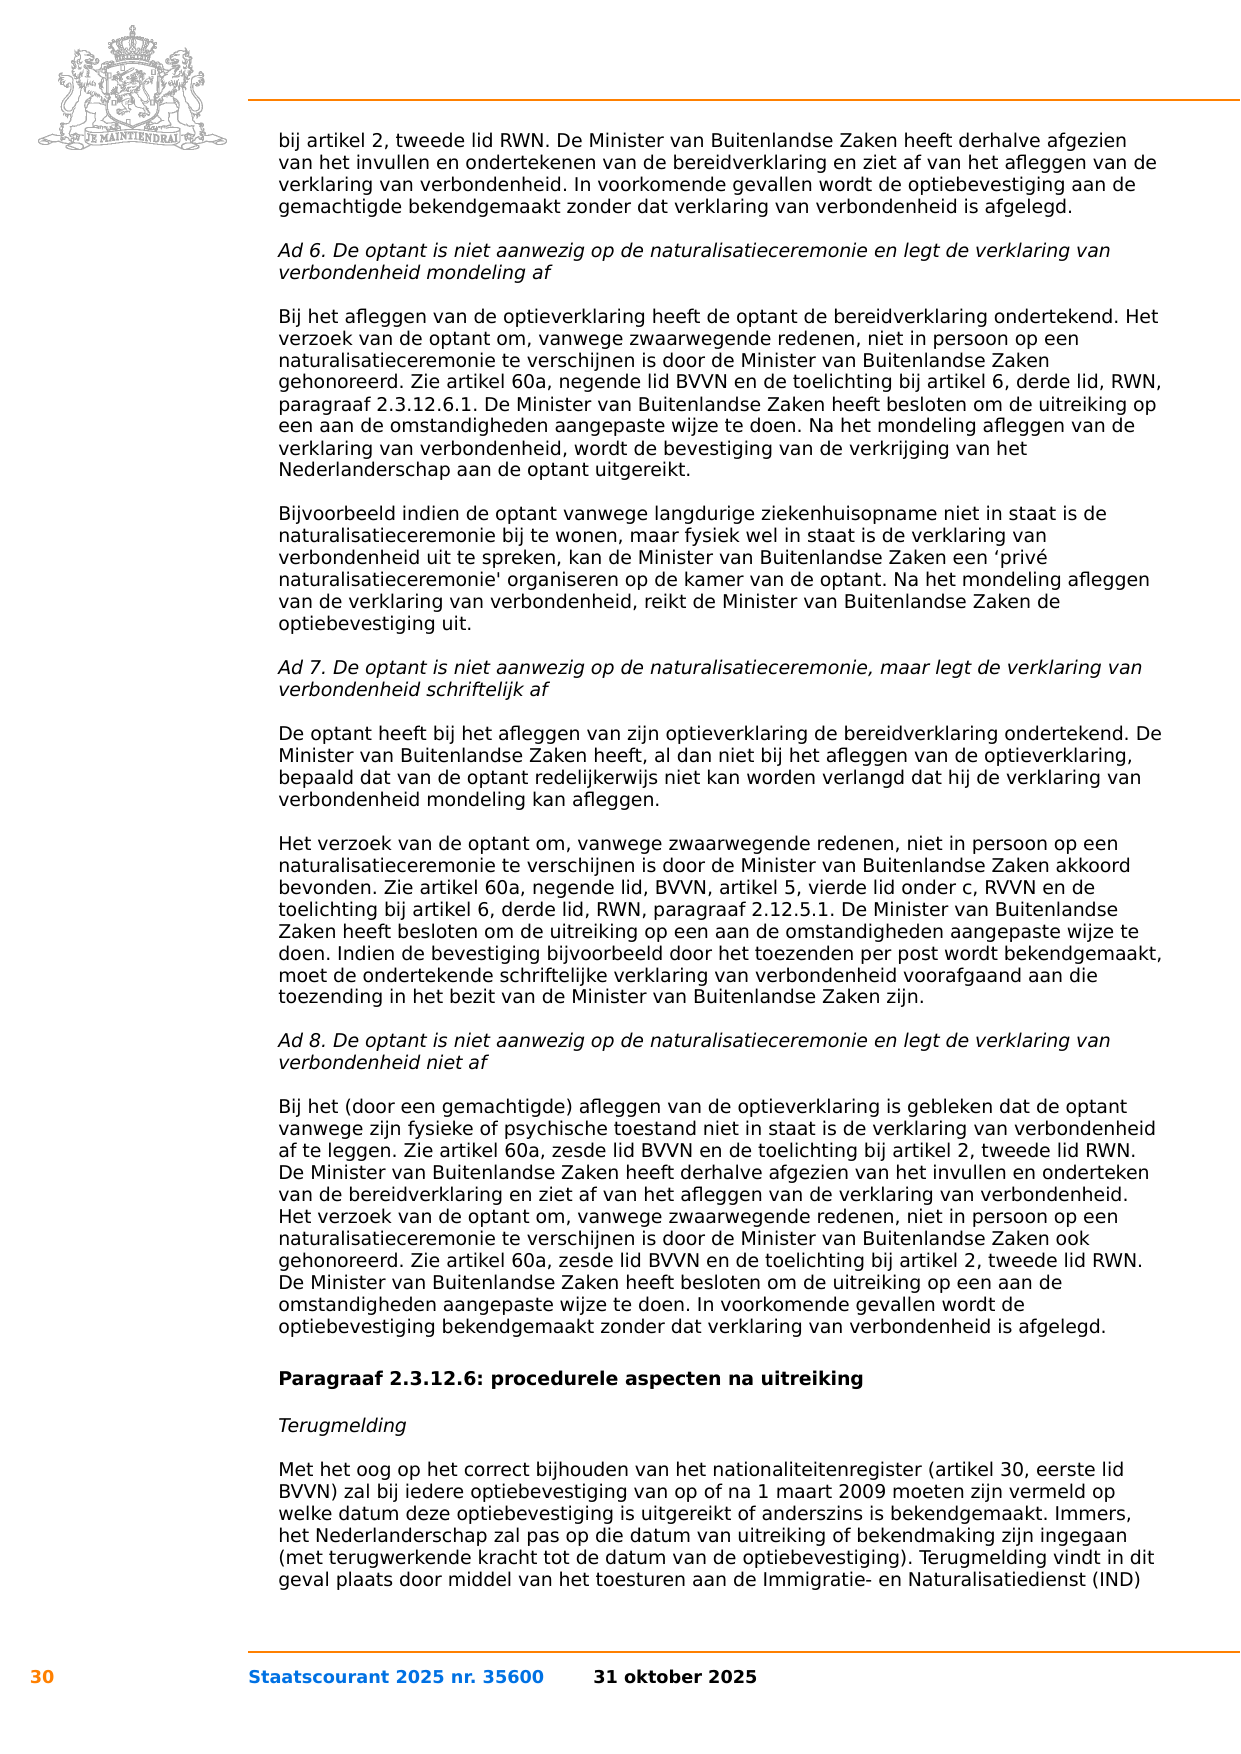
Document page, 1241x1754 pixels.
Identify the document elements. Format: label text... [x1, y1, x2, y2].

text Bij het (door een gemachtigde) afleggen van de optieverklaring is gebleken dat de optant vanwege zijn fysieke of psychische toestand niet in staat is de verklaring van verbondenheid af te leggen. Zie artikel 60a, zesde lid BVVN en de toelichting bij artikel 2, tweede lid RWN. De Minister van Buitenlandse Zaken heeft derhalve afgezien van het invullen en onderteken van de bereidverklaring en ziet af van het afleggen van de verklaring van verbondenheid. Het verzoek van de optant om, vanwege zwaarwegende redenen, niet in persoon op een naturalisatieceremonie te verschijnen is door de Minister van Buitenlandse Zaken ook gehonoreerd. Zie artikel 60a, zesde lid BVVN en de toelichting bij artikel 2, tweede lid RWN. De Minister van Buitenlandse Zaken heeft besloten om de uitreiking op een aan de omstandigheden aangepaste wijze te doen. In voorkomende gevallen wordt de optiebevestiging bekendgemaakt zonder dat verklaring van verbondenheid is afgelegd. [278, 1096, 1163, 1338]
subtitle Ad 8. De optant is niet aanwezig op de naturalisatieceremonie en legt de verklaring van verbondenheid niet af [278, 1030, 1163, 1074]
subtitle Paragraaf 2.3.12.6: procedurele aspecten na uitreiking [278, 1368, 1163, 1390]
subtitle Ad 7. De optant is niet aanwezig op de naturalisatieceremonie, maar legt de verklaring van verbondenheid schriftelijk af [278, 657, 1163, 701]
text bij artikel 2, tweede lid RWN. De Minister van Buitenlandse Zaken heeft derhalve afgezien van het invullen en ondertekenen van de bereidverklaring en ziet af van het afleggen van de verklaring van verbondenheid. In voorkomende gevallen wordt de optiebevestiging aan de gemachtigde bekendgemaakt zonder dat verklaring van verbondenheid is afgelegd. [278, 130, 1163, 218]
subtitle Terugmelding [278, 1415, 1163, 1437]
text Bij het afleggen van de optieverklaring heeft de optant de bereidverklaring ondertekend. Het verzoek van de optant om, vanwege zwaarwegende redenen, niet in persoon op een naturalisatieceremonie te verschijnen is door de Minister van Buitenlandse Zaken gehonoreerd. Zie artikel 60a, negende lid BVVN en de toelichting bij artikel 6, derde lid, RWN, paragraaf 2.3.12.6.1. De Minister van Buitenlandse Zaken heeft besloten om de uitreiking op een aan de omstandigheden aangepaste wijze te doen. Na het mondeling afleggen van de verklaring van verbondenheid, wordt de bevestiging van de verkrijging van het Nederlanderschap aan de optant uitgereikt. [278, 306, 1163, 481]
text De optant heeft bij het afleggen van zijn optieverklaring de bereidverklaring ondertekend. De Minister van Buitenlandse Zaken heeft, al dan niet bij het afleggen van de optieverklaring, bepaald dat van de optant redelijkerwijs niet kan worden verlangd dat hij de verklaring van verbondenheid mondeling kan afleggen. [278, 723, 1163, 811]
subtitle Ad 6. De optant is niet aanwezig op de naturalisatieceremonie en legt de verklaring van verbondenheid mondeling af [278, 240, 1163, 284]
text Met het oog op het correct bijhouden van het nationaliteitenregister (artikel 30, eerste lid BVVN) zal bij iedere optiebevestiging van op of na 1 maart 2009 moeten zijn vermeld op welke datum deze optiebevestiging is uitgereikt of anderszins is bekendgemaakt. Immers, het Nederlanderschap zal pas op die datum van uitreiking of bekendmaking zijn ingegaan (met terugwerkende kracht tot de datum van de optiebevestiging). Terugmelding vindt in dit geval plaats door middel van het toesturen aan de Immigratie- en Naturalisatiedienst (IND) [278, 1459, 1163, 1591]
picture [38, 25, 227, 150]
text Het verzoek van de optant om, vanwege zwaarwegende redenen, niet in persoon op een naturalisatieceremonie te verschijnen is door de Minister van Buitenlandse Zaken akkoord bevonden. Zie artikel 60a, negende lid, BVVN, artikel 5, vierde lid onder c, RVVN en de toelichting bij artikel 6, derde lid, RWN, paragraaf 2.12.5.1. De Minister van Buitenlandse Zaken heeft besloten om de uitreiking op een aan de omstandigheden aangepaste wijze te doen. Indien de bevestiging bijvoorbeeld door het toezenden per post wordt bekendgemaakt, moet de ondertekende schriftelijke verklaring van verbondenheid voorafgaand aan die toezending in het bezit van de Minister van Buitenlandse Zaken zijn. [278, 833, 1163, 1008]
text Bijvoorbeeld indien de optant vanwege langdurige ziekenhuisopname niet in staat is de naturalisatieceremonie bij te wonen, maar fysiek wel in staat is de verklaring van verbondenheid uit te spreken, kan de Minister van Buitenlandse Zaken een ‘privé naturalisatieceremonie' organiseren op de kamer van de optant. Na het mondeling afleggen van de verklaring van verbondenheid, reikt de Minister van Buitenlandse Zaken de optiebevestiging uit. [278, 503, 1163, 635]
